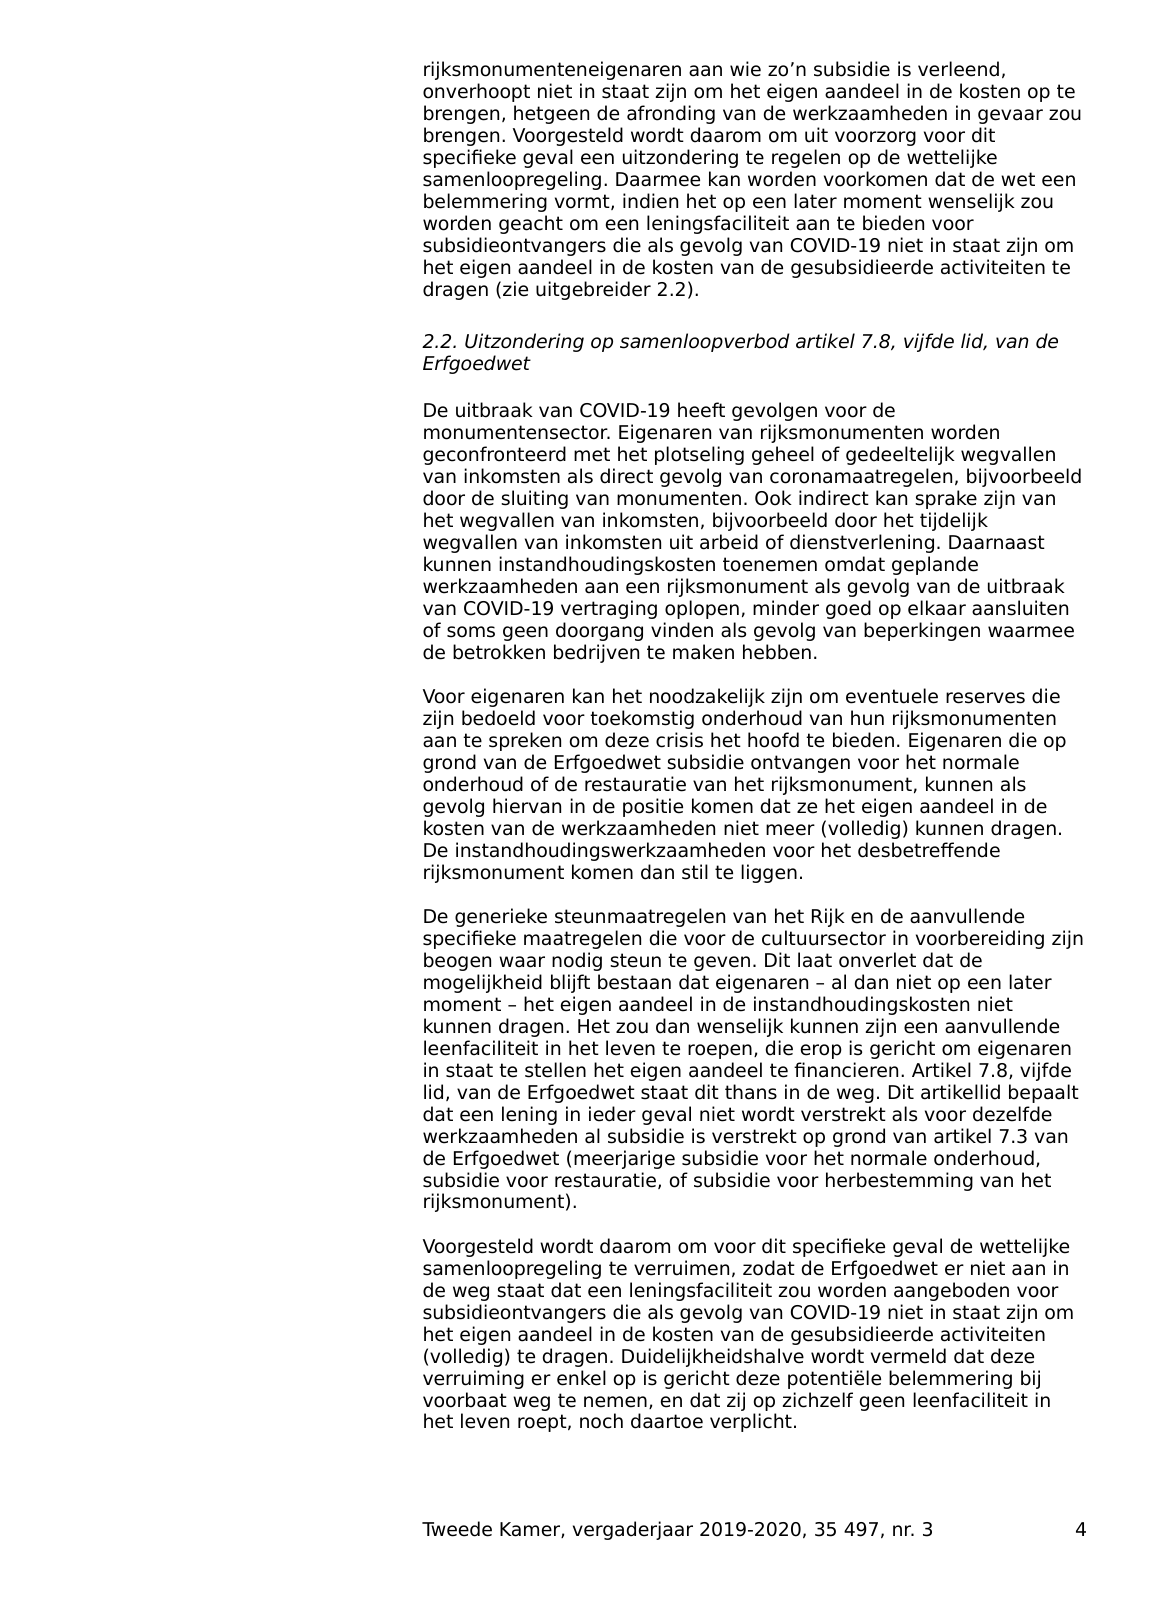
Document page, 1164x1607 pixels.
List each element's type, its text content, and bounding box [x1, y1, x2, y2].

text De generieke steunmaatregelen van het Rijk en de aanvullende specifieke maatregelen die voor de cultuursector in voorbereiding zijn beogen waar nodig steun te geven. Dit laat onverlet dat de mogelijkheid blijft bestaan dat eigenaren – al dan niet op een later moment – het eigen aandeel in de instandhoudingskosten niet kunnen dragen. Het zou dan wenselijk kunnen zijn een aanvullende leenfaciliteit in het leven te roepen, die erop is gericht om eigenaren in staat te stellen het eigen aandeel te financieren. Artikel 7.8, vijfde lid, van de Erfgoedwet staat dit thans in de weg. Dit artikellid bepaalt dat een lening in ieder geval niet wordt verstrekt als voor dezelfde werkzaamheden al subsidie is verstrekt op grond van artikel 7.3 van de Erfgoedwet (meerjarige subsidie voor het normale onderhoud, subsidie voor restauratie, of subsidie voor herbestemming van het rijksmonument). [422, 906, 1087, 1213]
text Voor eigenaren kan het noodzakelijk zijn om eventuele reserves die zijn bedoeld voor toekomstig onderhoud van hun rijksmonumenten aan te spreken om deze crisis het hoofd te bieden. Eigenaren die op grond van de Erfgoedwet subsidie ontvangen voor het normale onderhoud of de restauratie van het rijksmonument, kunnen als gevolg hiervan in de positie komen dat ze het eigen aandeel in de kosten van de werkzaamheden niet meer (volledig) kunnen dragen. De instandhoudingswerkzaamheden voor het desbetreffende rijksmonument komen dan stil te liggen. [422, 686, 1087, 883]
text rijksmonumenteneigenaren aan wie zo’n subsidie is verleend, onverhoopt niet in staat zijn om het eigen aandeel in de kosten op te brengen, hetgeen de afronding van de werkzaamheden in gevaar zou brengen. Voorgesteld wordt daarom om uit voorzorg voor dit specifieke geval een uitzondering te regelen op de wettelijke samenloopregeling. Daarmee kan worden voorkomen dat de wet een belemmering vormt, indien het op een later moment wenselijk zou worden geacht om een leningsfaciliteit aan te bieden voor subsidieontvangers die als gevolg van COVID-19 niet in staat zijn om het eigen aandeel in de kosten van de gesubsidieerde activiteiten te dragen (zie uitgebreider 2.2). [422, 59, 1087, 301]
text Voorgesteld wordt daarom om voor dit specifieke geval de wettelijke samenloopregeling te verruimen, zodat de Erfgoedwet er niet aan in de weg staat dat een leningsfaciliteit zou worden aangeboden voor subsidieontvangers die als gevolg van COVID-19 niet in staat zijn om het eigen aandeel in de kosten van de gesubsidieerde activiteiten (volledig) te dragen. Duidelijkheidshalve wordt vermeld dat deze verruiming er enkel op is gericht deze potentiële belemmering bij voorbaat weg te nemen, en dat zij op zichzelf geen leenfaciliteit in het leven roept, noch daartoe verplicht. [422, 1236, 1087, 1433]
subtitle 2.2. Uitzondering op samenloopverbod artikel 7.8, vijfde lid, van de Erfgoedwet [422, 331, 1087, 375]
text De uitbraak van COVID-19 heeft gevolgen voor de monumentensector. Eigenaren van rijksmonumenten worden geconfronteerd met het plotseling geheel of gedeeltelijk wegvallen van inkomsten als direct gevolg van coronamaatregelen, bijvoorbeeld door de sluiting van monumenten. Ook indirect kan sprake zijn van het wegvallen van inkomsten, bijvoorbeeld door het tijdelijk wegvallen van inkomsten uit arbeid of dienstverlening. Daarnaast kunnen instandhoudingskosten toenemen omdat geplande werkzaamheden aan een rijksmonument als gevolg van de uitbraak van COVID-19 vertraging oplopen, minder goed op elkaar aansluiten of soms geen doorgang vinden als gevolg van beperkingen waarmee de betrokken bedrijven te maken hebben. [422, 400, 1087, 663]
